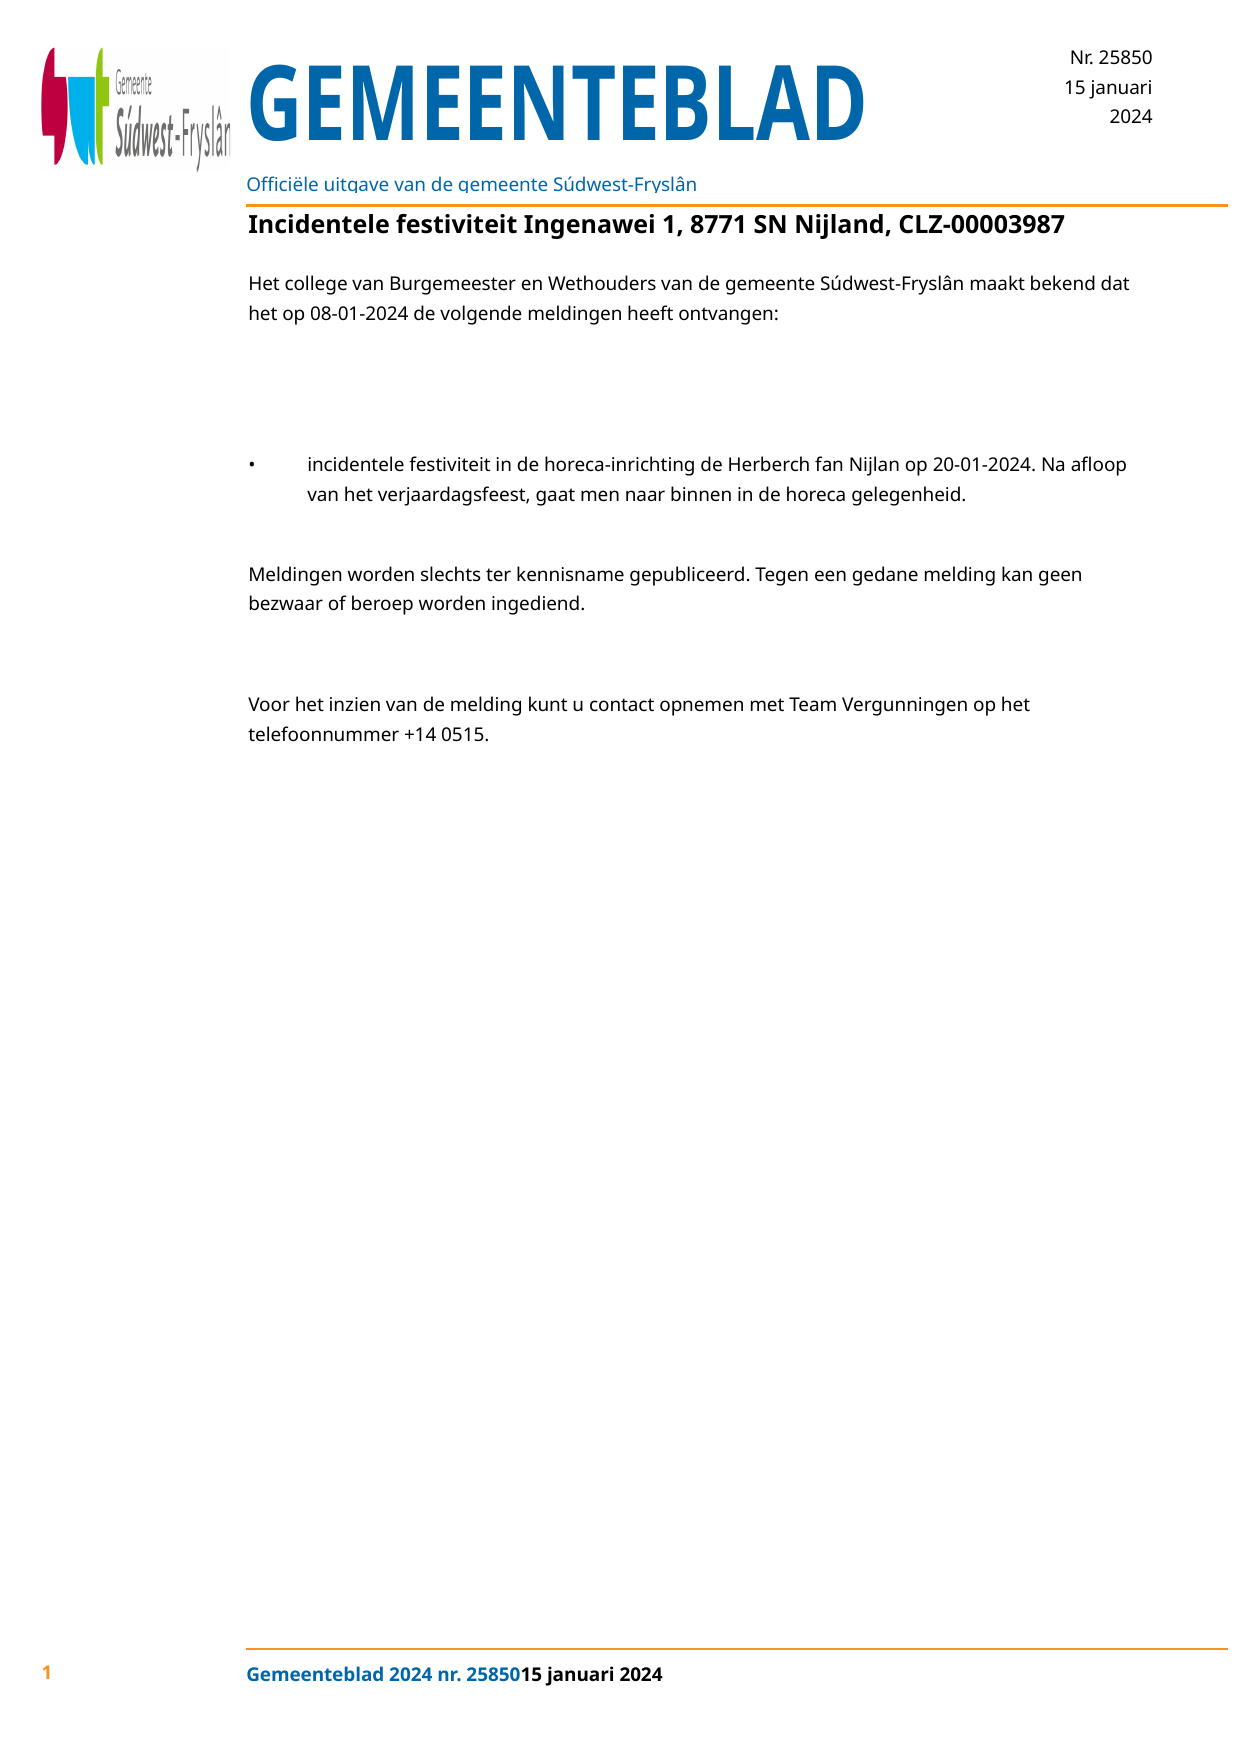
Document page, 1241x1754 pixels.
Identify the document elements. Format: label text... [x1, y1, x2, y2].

text Incidentele festiviteit Ingenawei 1, 8771 SN Nijland, CLZ-00003987 [248, 207, 1152, 241]
list incidentele festiviteit in de horeca-inrichting de Herberch fan Nijlan op 20-01-2024. Na afloop van het verjaardagsfeest, gaat men naar binnen in de horeca gelegenheid. [248, 451, 1152, 506]
text Het college van Burgemeester en Wethouders van de gemeente Súdwest-Fryslân maakt bekend dat het op 08-01-2024 de volgende meldingen heeft ontvangen: [248, 270, 1152, 326]
text Meldingen worden slechts ter kennisname gepubliceerd. Tegen een gedane melding kan geen bezwaar of beroep worden ingediend. [248, 561, 1152, 616]
text Voor het inzien van de melding kunt u contact opnemen met Team Vergunningen op het telefoonnummer +14 0515. [248, 691, 1152, 746]
picture [41, 47, 231, 172]
